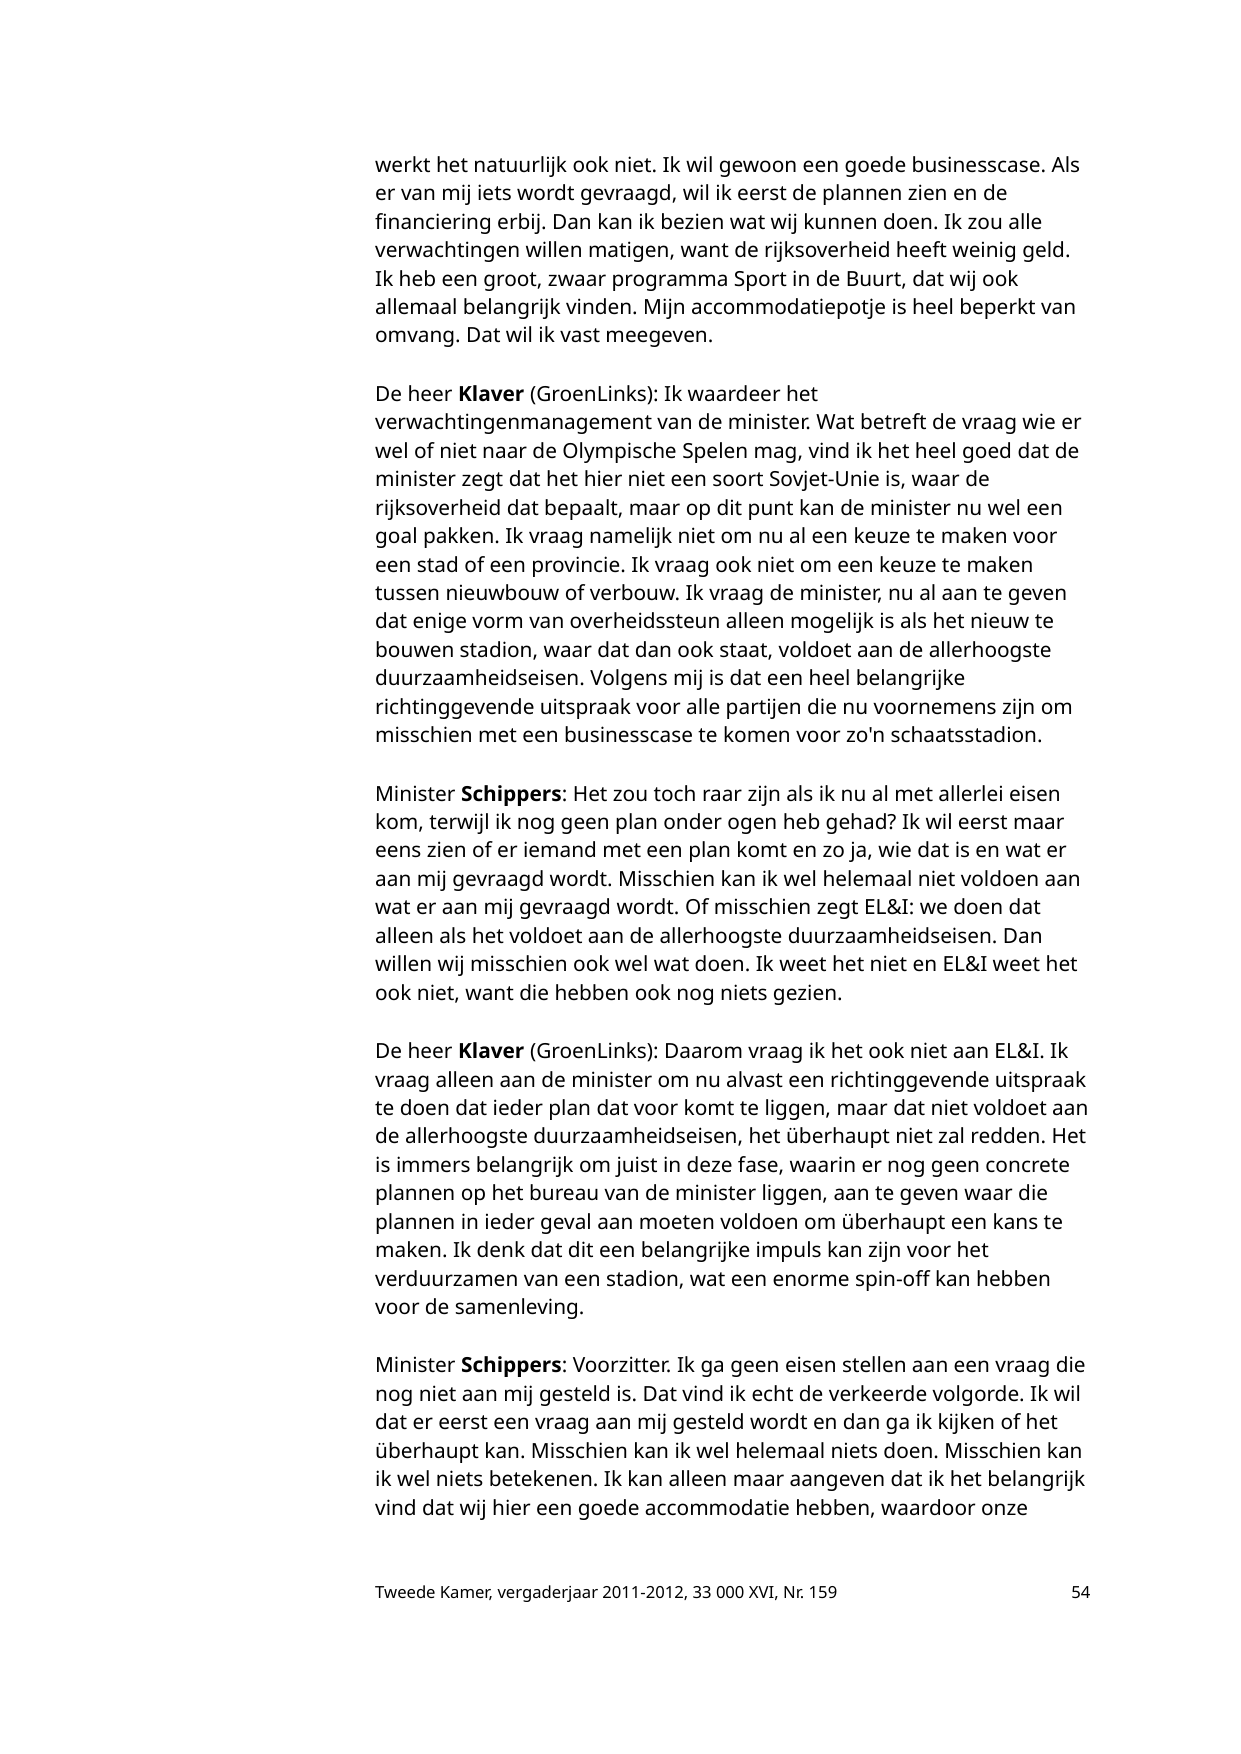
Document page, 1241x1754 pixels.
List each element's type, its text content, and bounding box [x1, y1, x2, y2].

text Minister Schippers: Voorzitter. Ik ga geen eisen stellen aan een vraag die nog niet aan mij gesteld is. Dat vind ik echt de verkeerde volgorde. Ik wil dat er eerst een vraag aan mij gesteld wordt en dan ga ik kijken of het überhaupt kan. Misschien kan ik wel helemaal niets doen. Misschien kan ik wel niets betekenen. Ik kan alleen maar aangeven dat ik het belangrijk vind dat wij hier een goede accommodatie hebben, waardoor onze [375, 1351, 1090, 1521]
text De heer Klaver (GroenLinks): Ik waardeer het verwachtingenmanagement van de minister. Wat betreft de vraag wie er wel of niet naar de Olympische Spelen mag, vind ik het heel goed dat de minister zegt dat het hier niet een soort Sovjet-Unie is, waar de rijksoverheid dat bepaalt, maar op dit punt kan de minister nu wel een goal pakken. Ik vraag namelijk niet om nu al een keuze te maken voor een stad of een provincie. Ik vraag ook niet om een keuze te maken tussen nieuwbouw of verbouw. Ik vraag de minister, nu al aan te geven dat enige vorm van overheidssteun alleen mogelijk is als het nieuw te bouwen stadion, waar dat dan ook staat, voldoet aan de allerhoogste duurzaamheidseisen. Volgens mij is dat een heel belangrijke richtinggevende uitspraak voor alle partijen die nu voornemens zijn om misschien met een businesscase te komen voor zo'n schaatsstadion. [375, 379, 1090, 749]
text De heer Klaver (GroenLinks): Daarom vraag ik het ook niet aan EL&I. Ik vraag alleen aan de minister om nu alvast een richtinggevende uitspraak te doen dat ieder plan dat voor komt te liggen, maar dat niet voldoet aan de allerhoogste duurzaamheidseisen, het überhaupt niet zal redden. Het is immers belangrijk om juist in deze fase, waarin er nog geen concrete plannen op het bureau van de minister liggen, aan te geven waar die plannen in ieder geval aan moeten voldoen om überhaupt een kans te maken. Ik denk dat dit een belangrijke impuls kan zijn voor het verduurzamen van een stadion, wat een enorme spin-off kan hebben voor de samenleving. [375, 1036, 1090, 1321]
text werkt het natuurlijk ook niet. Ik wil gewoon een goede businesscase. Als er van mij iets wordt gevraagd, wil ik eerst de plannen zien en de financiering erbij. Dan kan ik bezien wat wij kunnen doen. Ik zou alle verwachtingen willen matigen, want de rijksoverheid heeft weinig geld. Ik heb een groot, zwaar programma Sport in de Buurt, dat wij ook allemaal belangrijk vinden. Mijn accommodatiepotje is heel beperkt van omvang. Dat wil ik vast meegeven. [375, 150, 1090, 349]
text Minister Schippers: Het zou toch raar zijn als ik nu al met allerlei eisen kom, terwijl ik nog geen plan onder ogen heb gehad? Ik wil eerst maar eens zien of er iemand met een plan komt en zo ja, wie dat is en wat er aan mij gevraagd wordt. Misschien kan ik wel helemaal niet voldoen aan wat er aan mij gevraagd wordt. Of misschien zegt EL&I: we doen dat alleen als het voldoet aan de allerhoogste duurzaamheidseisen. Dan willen wij misschien ook wel wat doen. Ik weet het niet en EL&I weet het ook niet, want die hebben ook nog niets gezien. [375, 779, 1090, 1006]
